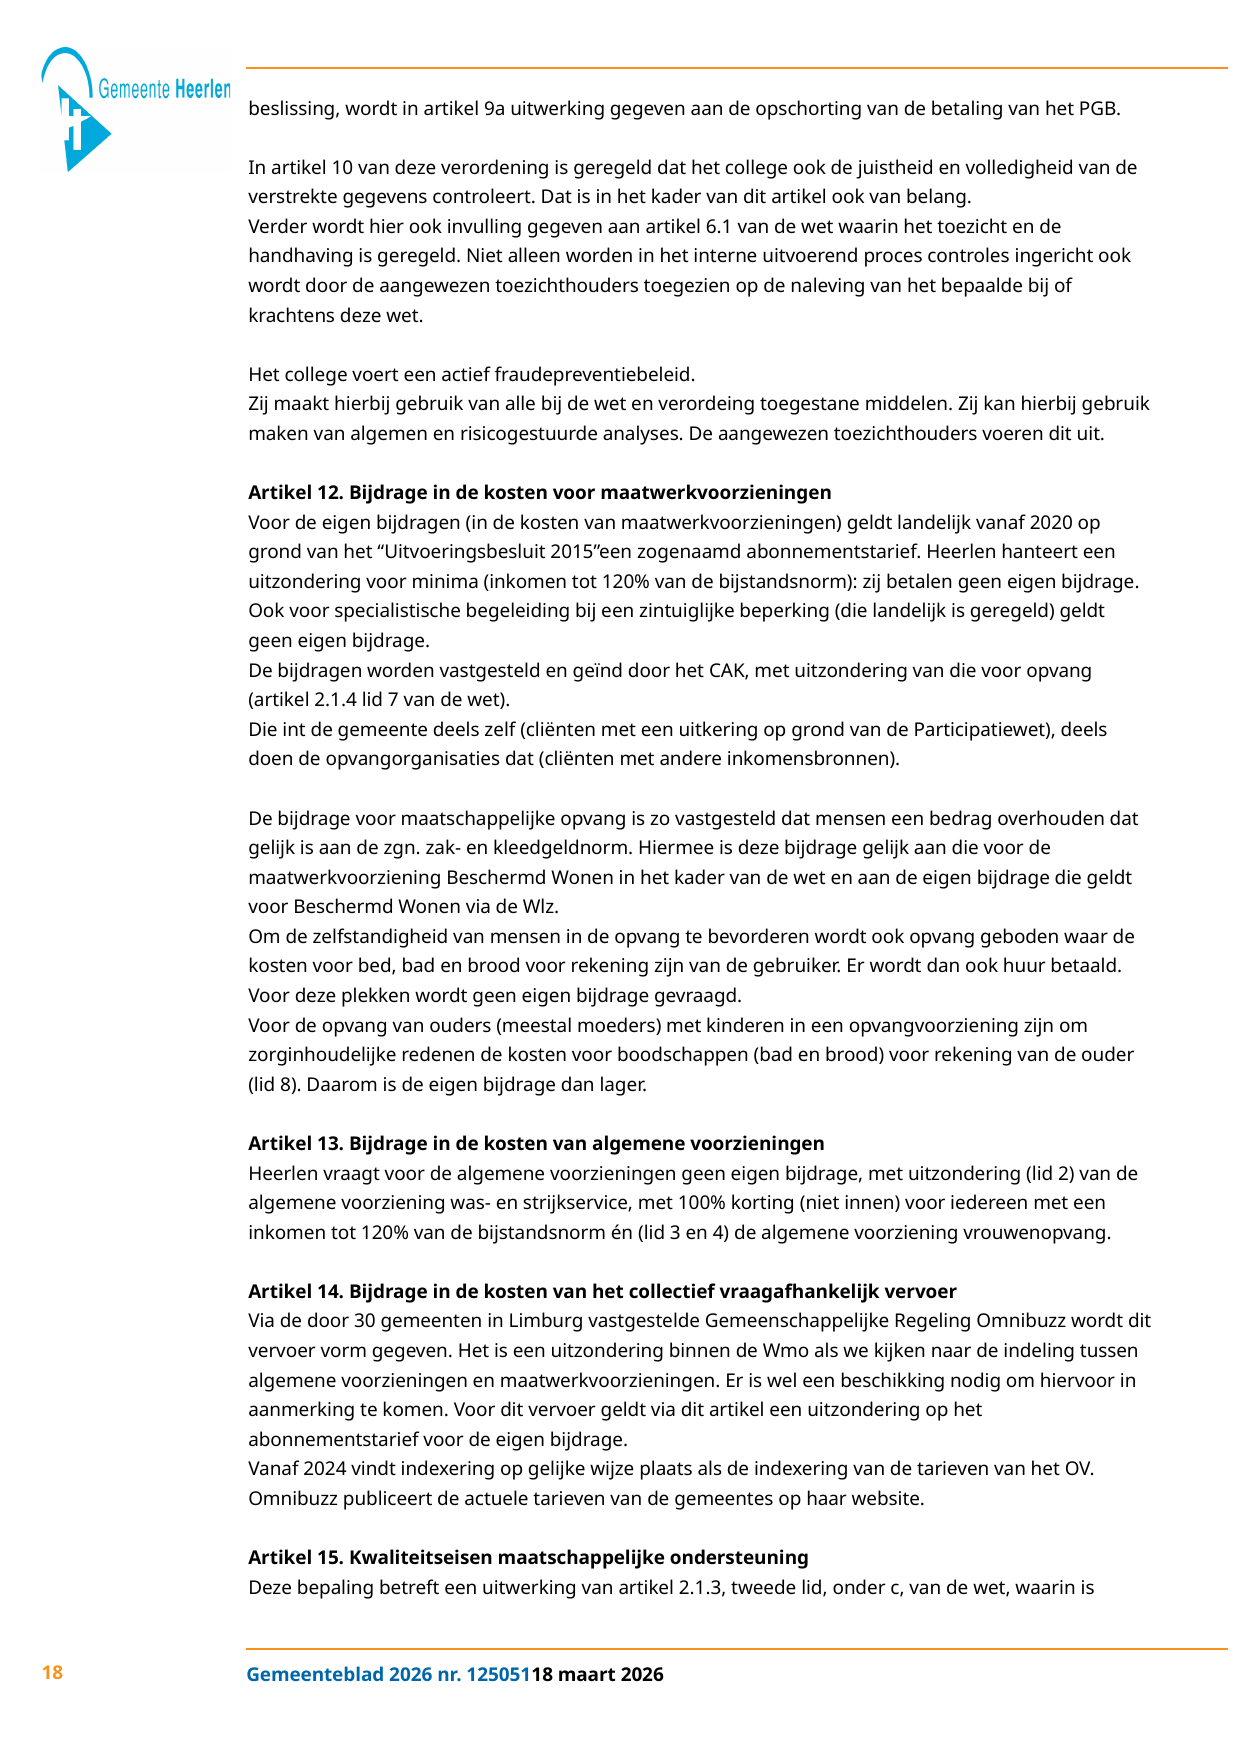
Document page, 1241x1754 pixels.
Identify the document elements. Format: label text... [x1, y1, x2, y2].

text Voor de opvang van ouders (meestal moeders) met kinderen in een opvangvoorziening zijn om zorginhoudelijke redenen de kosten voor boodschappen (bad en brood) voor rekening van de ouder (lid 8). Daarom is de eigen bijdrage dan lager. [248, 1012, 1152, 1097]
text Artikel 14. Bijdrage in de kosten van het collectief vraagafhankelijk vervoer [248, 1278, 1152, 1304]
text Verder wordt hier ook invulling gegeven aan artikel 6.1 van de wet waarin het toezicht en de handhaving is geregeld. Niet alleen worden in het interne uitvoerend proces controles ingericht ook wordt door de aangewezen toezichthouders toegezien op de naleving van het bepaalde bij of krachtens deze wet. [248, 213, 1152, 328]
text Heerlen vraagt voor de algemene voorzieningen geen eigen bijdrage, met uitzondering (lid 2) van de algemene voorziening was- en strijkservice, met 100% korting (niet innen) voor iedereen met een inkomen tot 120% van de bijstandsnorm én (lid 3 en 4) de algemene voorziening vrouwenopvang. [248, 1160, 1152, 1245]
picture [41, 47, 59, 70]
text De bijdrage voor maatschappelijke opvang is zo vastgesteld dat mensen een bedrag overhouden dat gelijk is aan de zgn. zak- en kleedgeldnorm. Hiermee is deze bijdrage gelijk aan die voor de maatwerkvoorziening Beschermd Wonen in het kader van de wet en aan de eigen bijdrage die geldt voor Beschermd Wonen via de Wlz. [248, 805, 1152, 919]
text Via de door 30 gemeenten in Limburg vastgestelde Gemeenschappelijke Regeling Omnibuzz wordt dit vervoer vorm gegeven. Het is een uitzondering binnen de Wmo als we kijken naar de indeling tussen algemene voorzieningen en maatwerkvoorzieningen. Er is wel een beschikking nodig om hiervoor in aanmerking te komen. Voor dit vervoer geldt via dit artikel een uitzondering op het abonnementstarief voor de eigen bijdrage. [248, 1308, 1152, 1452]
text Voor de eigen bijdragen (in de kosten van maatwerkvoorzieningen) geldt landelijk vanaf 2020 op grond van het “Uitvoeringsbesluit 2015”een zogenaamd abonnementstarief. Heerlen hanteert een uitzondering voor minima (inkomen tot 120% van de bijstandsnorm): zij betalen geen eigen bijdrage. Ook voor specialistische begeleiding bij een zintuiglijke beperking (die landelijk is geregeld) geldt geen eigen bijdrage. [248, 509, 1152, 653]
text Deze bepaling betreft een uitwerking van artikel 2.1.3, tweede lid, onder c, van de wet, waarin is [248, 1574, 1152, 1600]
text Vanaf 2024 vindt indexering op gelijke wijze plaats als de indexering van de tarieven van het OV. [248, 1456, 1152, 1481]
picture [41, 47, 231, 172]
text Zij maakt hierbij gebruik van alle bij de wet en verordeing toegestane middelen. Zij kan hierbij gebruik maken van algemen en risicogestuurde analyses. De aangewezen toezichthouders voeren dit uit. [248, 391, 1152, 446]
text Omnibuzz publiceert de actuele tarieven van de gemeentes op haar website. [248, 1485, 1152, 1511]
text Om de zelfstandigheid van mensen in de opvang te bevorderen wordt ook opvang geboden waar de kosten voor bed, bad en brood voor rekening zijn van de gebruiker. Er wordt dan ook huur betaald. Voor deze plekken wordt geen eigen bijdrage gevraagd. [248, 923, 1152, 1008]
text Het college voert een actief fraudepreventiebeleid. [248, 361, 1152, 387]
text In artikel 10 van deze verordening is geregeld dat het college ook de juistheid en volledigheid van de verstrekte gegevens controleert. Dat is in het kader van dit artikel ook van belang. [248, 154, 1152, 209]
text beslissing, wordt in artikel 9a uitwerking gegeven aan de opschorting van de betaling van het PGB. [248, 95, 1152, 121]
text Artikel 13. Bijdrage in de kosten van algemene voorzieningen [248, 1130, 1152, 1156]
text Die int de gemeente deels zelf (cliënten met een uitkering op grond van de Participatiewet), deels doen de opvangorganisaties dat (cliënten met andere inkomensbronnen). [248, 716, 1152, 771]
text Artikel 15. Kwaliteitseisen maatschappelijke ondersteuning [248, 1544, 1152, 1570]
text Artikel 12. Bijdrage in de kosten voor maatwerkvoorzieningen [248, 479, 1152, 505]
text De bijdragen worden vastgesteld en geïnd door het CAK, met uitzondering van die voor opvang (artikel 2.1.4 lid 7 van de wet). [248, 657, 1152, 712]
